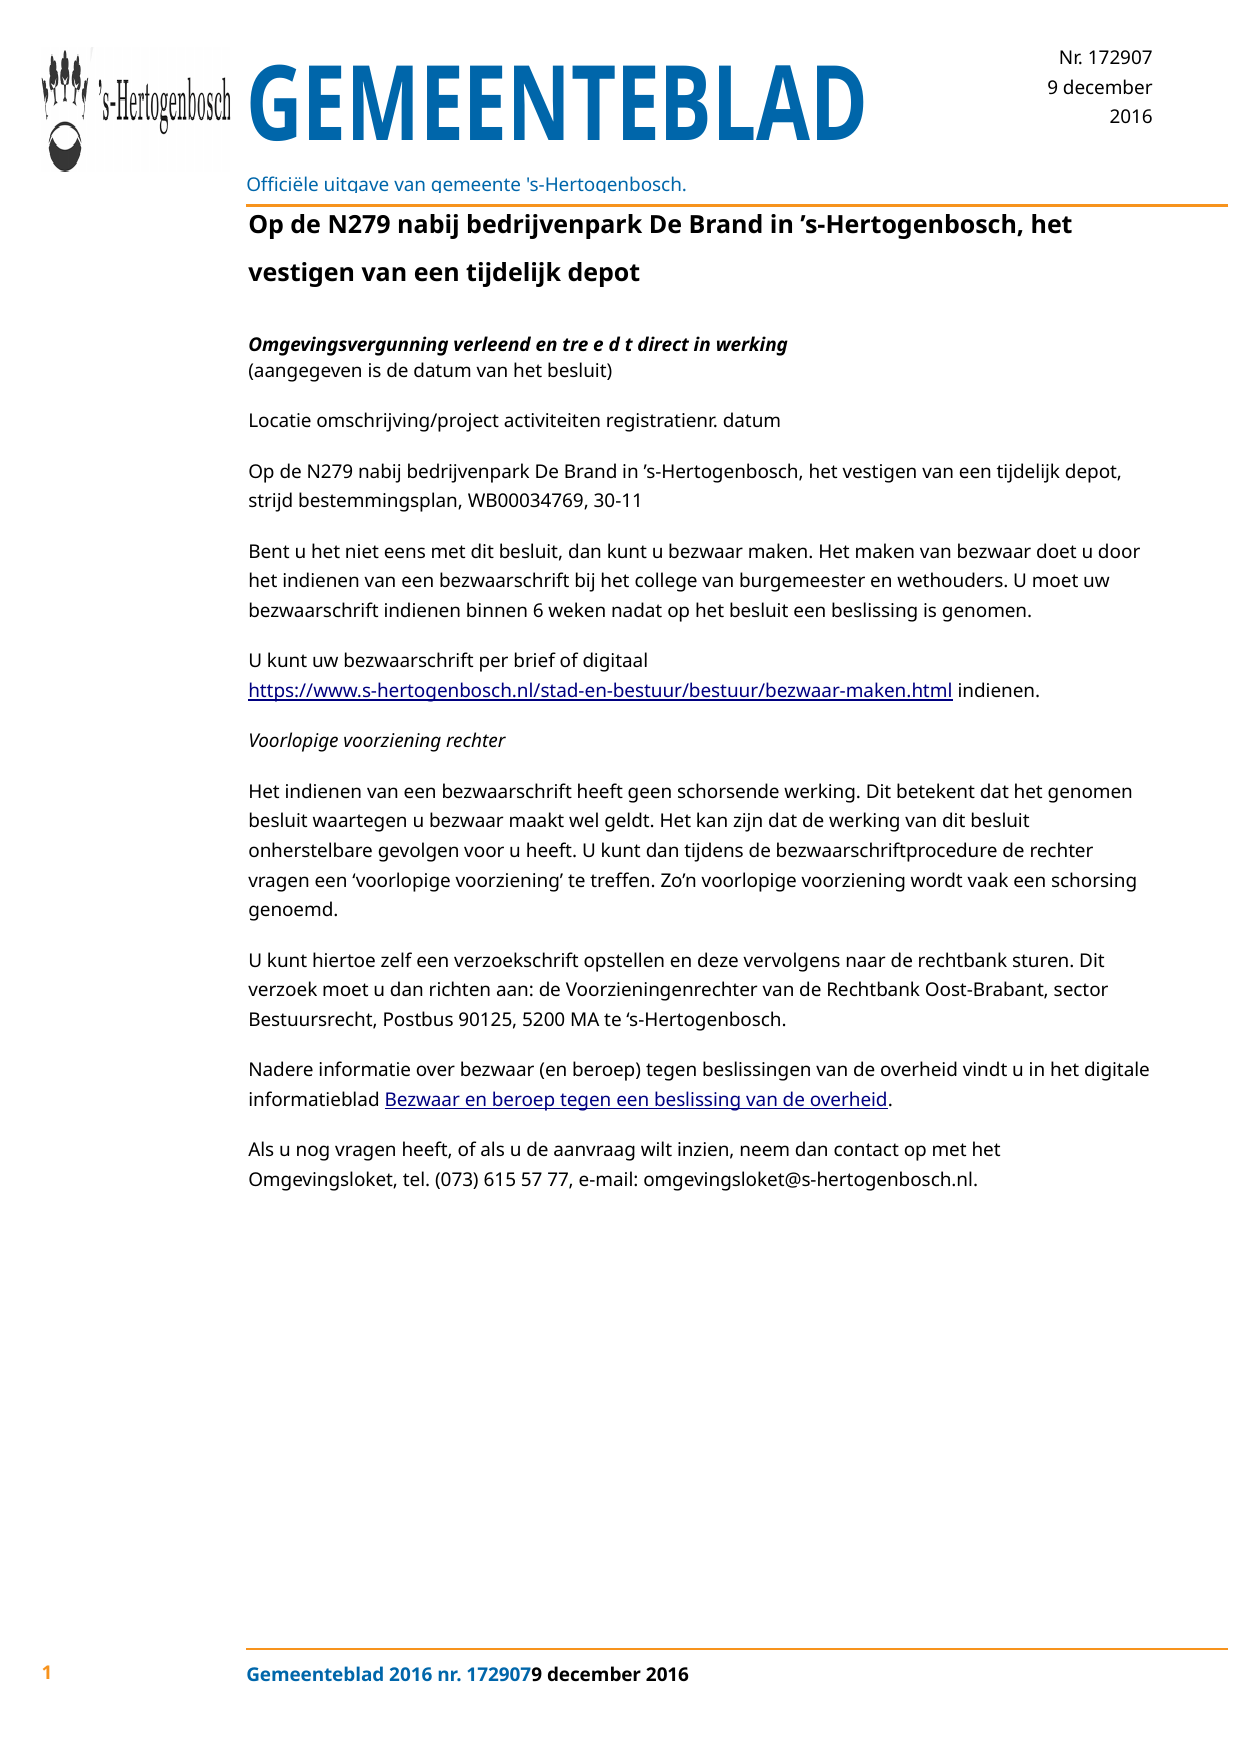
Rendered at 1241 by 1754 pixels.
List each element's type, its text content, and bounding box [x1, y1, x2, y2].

text Het indienen van een bezwaarschrift heeft geen schorsende werking. Dit betekent dat het genomen besluit waartegen u bezwaar maakt wel geldt. Het kan zijn dat de werking van dit besluit onherstelbare gevolgen voor u heeft. U kunt dan tijdens de bezwaarschriftprocedure de rechter vragen een ‘voorlopige voorziening’ te treffen. Zo’n voorlopige voorziening wordt vaak een schorsing genoemd. [248, 778, 1152, 922]
text U kunt uw bezwaarschrift per brief of digitaal https://www.s-hertogenbosch.nl/stad-en-bestuur/bestuur/bezwaar-maken.html indienen. [248, 648, 1152, 703]
text Omgevingsvergunning verleend en tre e d t direct in werking [248, 331, 1152, 357]
text (aangegeven is de datum van het besluit) [248, 357, 1152, 383]
text Op de N279 nabij bedrijvenpark De Brand in ’s-Hertogenbosch, het vestigen van een tijdelijk depot, strijd bestemmingsplan, WB00034769, 30-11 [248, 458, 1152, 513]
text Bent u het niet eens met dit besluit, dan kunt u bezwaar maken. Het maken van bezwaar doet u door het indienen van een bezwaarschrift bij het college van burgemeester en wethouders. U moet uw bezwaarschrift indienen binnen 6 weken nadat op het besluit een beslissing is genomen. [248, 538, 1152, 623]
text Nadere informatie over bezwaar (en beroep) tegen beslissingen van de overheid vindt u in het digitale informatieblad Bezwaar en beroep tegen een beslissing van de overheid. [248, 1056, 1152, 1112]
text Voorlopige voorziening rechter [248, 728, 1152, 753]
picture [41, 47, 231, 172]
text Als u nog vragen heeft, of als u de aanvraag wilt inzien, neem dan contact op met het Omgevingsloket, tel. (073) 615 57 77, e-mail: omgevingsloket@s-hertogenbosch.nl. [248, 1136, 1152, 1192]
text Locatie omschrijving/project activiteiten registratienr. datum [248, 408, 1152, 433]
text U kunt hiertoe zelf een verzoekschrift opstellen en deze vervolgens naar de rechtbank sturen. Dit verzoek moet u dan richten aan: de Voorzieningenrechter van de Rechtbank Oost-Brabant, sector Bestuursrecht, Postbus 90125, 5200 MA te ‘s-Hertogenbosch. [248, 947, 1152, 1032]
text Op de N279 nabij bedrijvenpark De Brand in ’s-Hertogenbosch, het vestigen van een tijdelijk depot [248, 207, 1152, 288]
